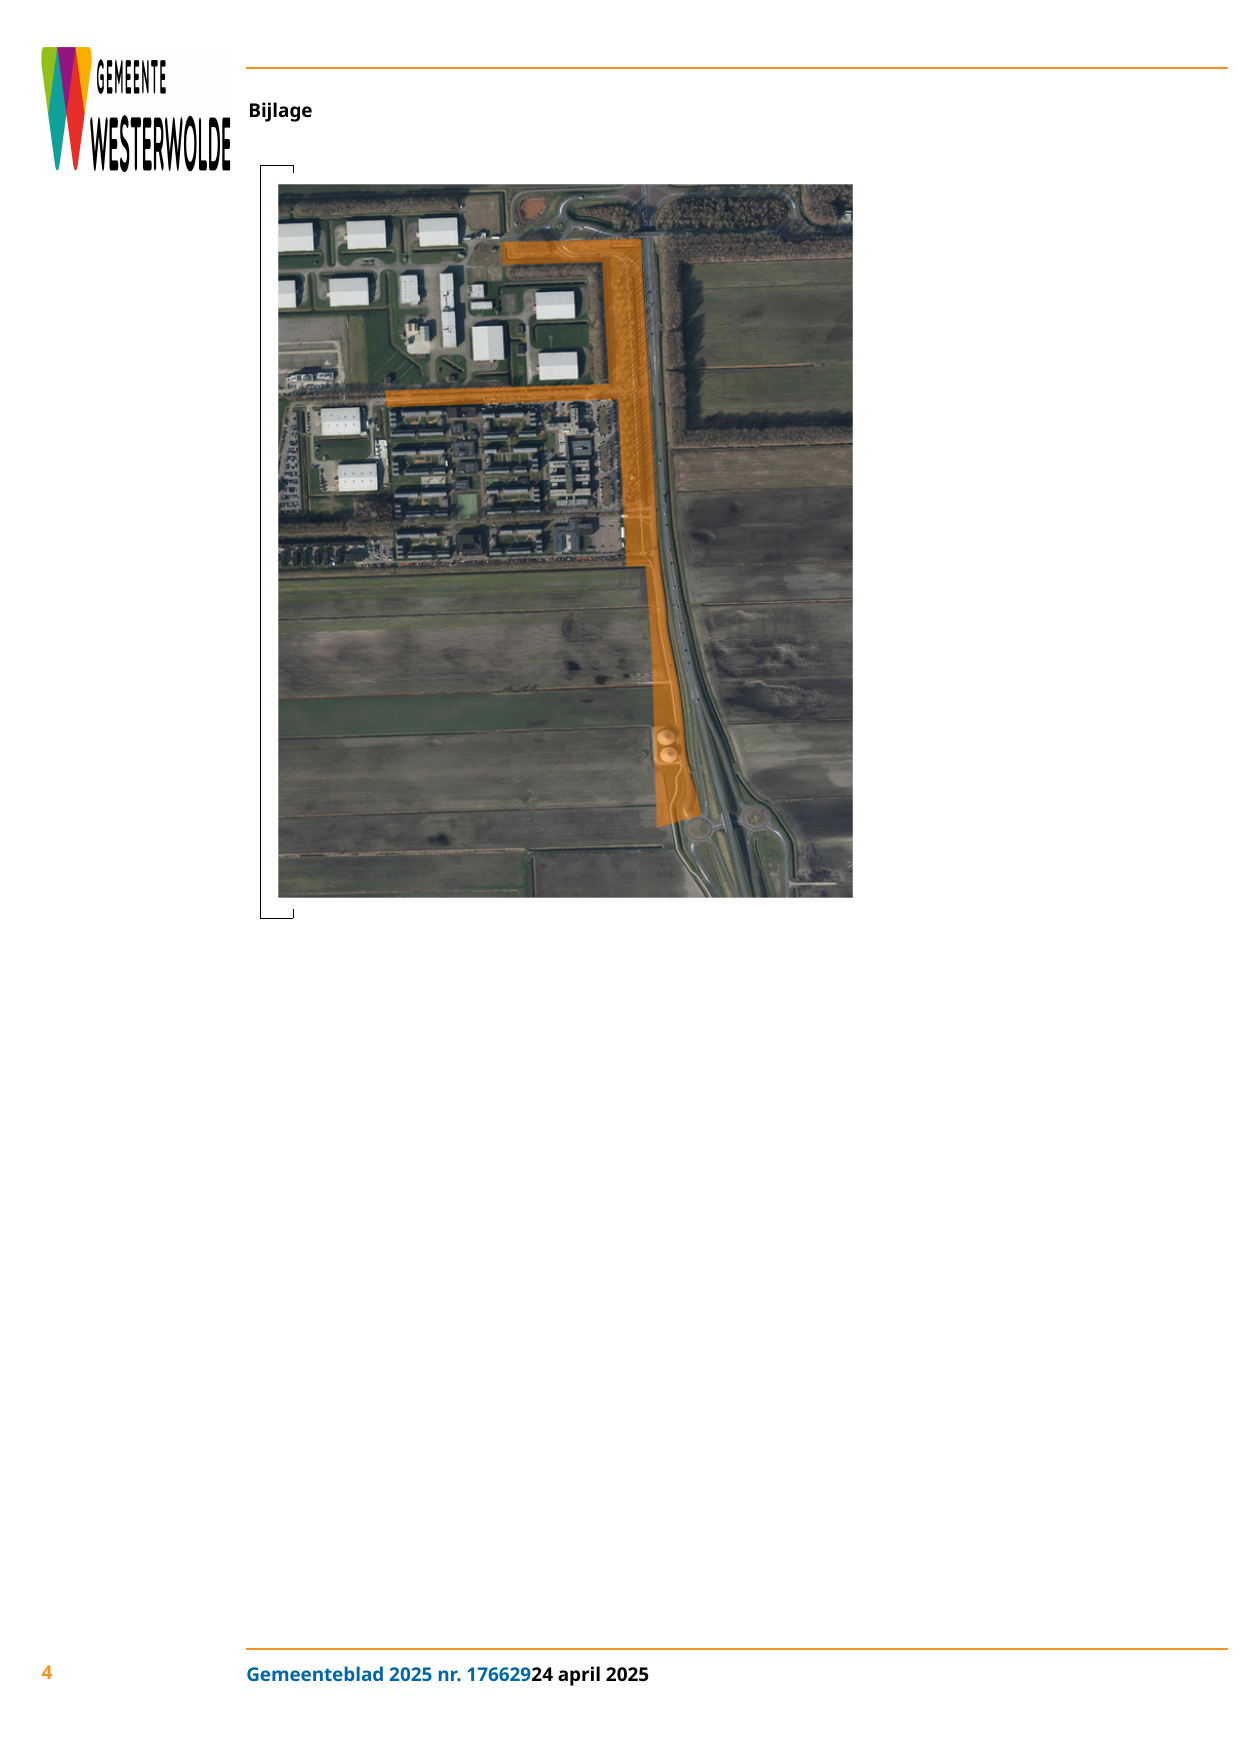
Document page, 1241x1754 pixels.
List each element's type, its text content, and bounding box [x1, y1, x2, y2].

picture [268, 173, 860, 909]
picture [41, 47, 231, 172]
text Bijlage [248, 95, 1152, 123]
